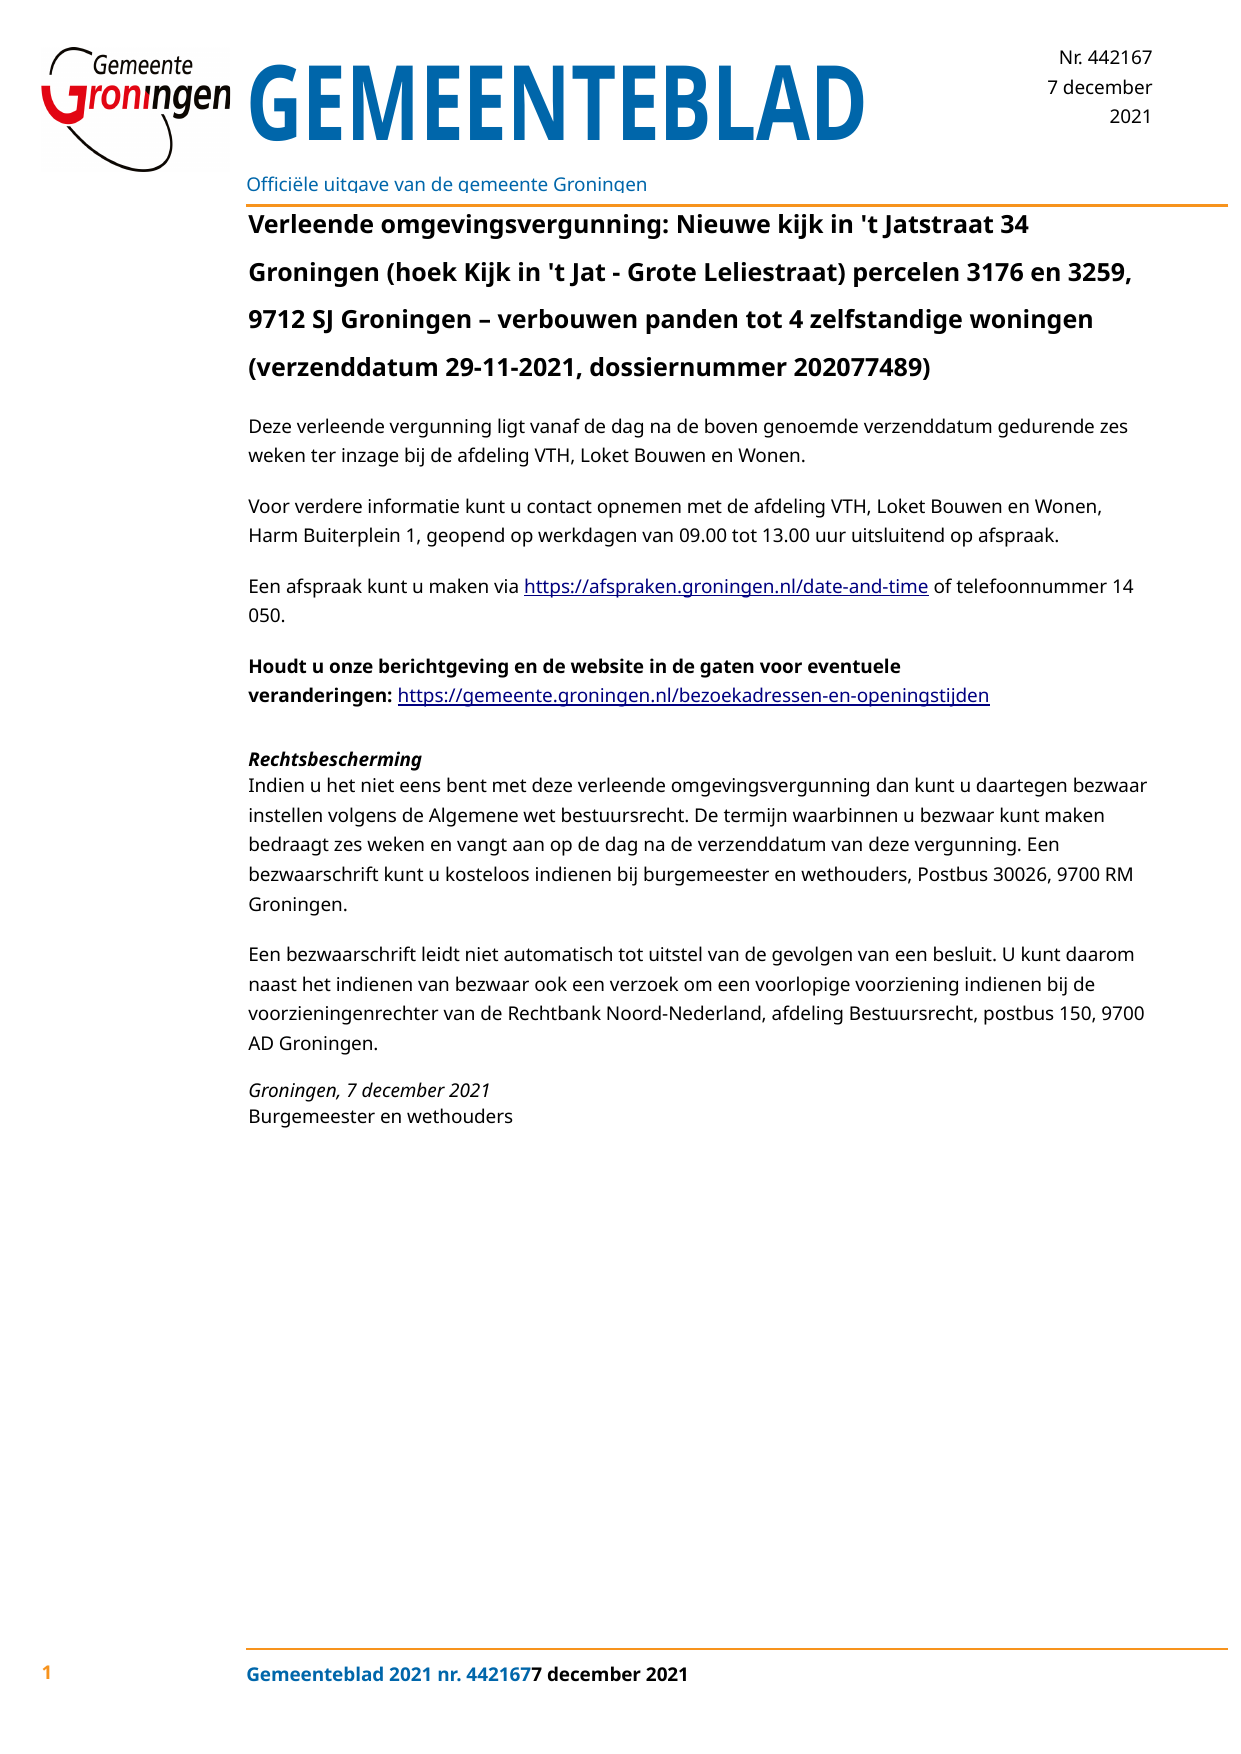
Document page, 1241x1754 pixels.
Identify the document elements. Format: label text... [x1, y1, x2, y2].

text Een bezwaarschrift leidt niet automatisch tot uitstel van de gevolgen van een besluit. U kunt daarom naast het indienen van bezwaar ook een verzoek om een voorlopige voorziening indienen bij de voorzieningenrechter van de Rechtbank Noord-Nederland, afdeling Bestuursrecht, postbus 150, 9700 AD Groningen. [248, 941, 1152, 1056]
text Houdt u onze berichtgeving en de website in de gaten voor eventuele veranderingen: https://gemeente.groningen.nl/bezoekadressen-en-openingstijden [248, 653, 1152, 708]
text Een afspraak kunt u maken via https://afspraken.groningen.nl/date-and-time of telefoonnummer 14 050. [248, 573, 1152, 628]
text Indien u het niet eens bent met deze verleende omgevingsvergunning dan kunt u daartegen bezwaar instellen volgens de Algemene wet bestuursrecht. De termijn waarbinnen u bezwaar kunt maken bedraagt zes weken en vangt aan op de dag na de verzenddatum van deze vergunning. Een bezwaarschrift kunt u kosteloos indienen bij burgemeester en wethouders, Postbus 30026, 9700 RM Groningen. [248, 772, 1152, 916]
text Deze verleende vergunning ligt vanaf de dag na de boven genoemde verzenddatum gedurende zes weken ter inzage bij de afdeling VTH, Loket Bouwen en Wonen. [248, 413, 1152, 468]
picture [41, 47, 231, 172]
text Verleende omgevingsvergunning: Nieuwe kijk in 't Jatstraat 34 Groningen (hoek Kijk in 't Jat - Grote Leliestraat) percelen 3176 en 3259, 9712 SJ Groningen – verbouwen panden tot 4 zelfstandige woningen (verzenddatum 29-11-2021, dossiernummer 202077489) [248, 207, 1152, 384]
text Burgemeester en wethouders [248, 1103, 1152, 1129]
text Rechtsbescherming [248, 747, 1152, 772]
text Voor verdere informatie kunt u contact opnemen met de afdeling VTH, Loket Bouwen en Wonen, Harm Buiterplein 1, geopend op werkdagen van 09.00 tot 13.00 uur uitsluitend op afspraak. [248, 493, 1152, 548]
text Groningen, 7 december 2021 [248, 1078, 1152, 1103]
